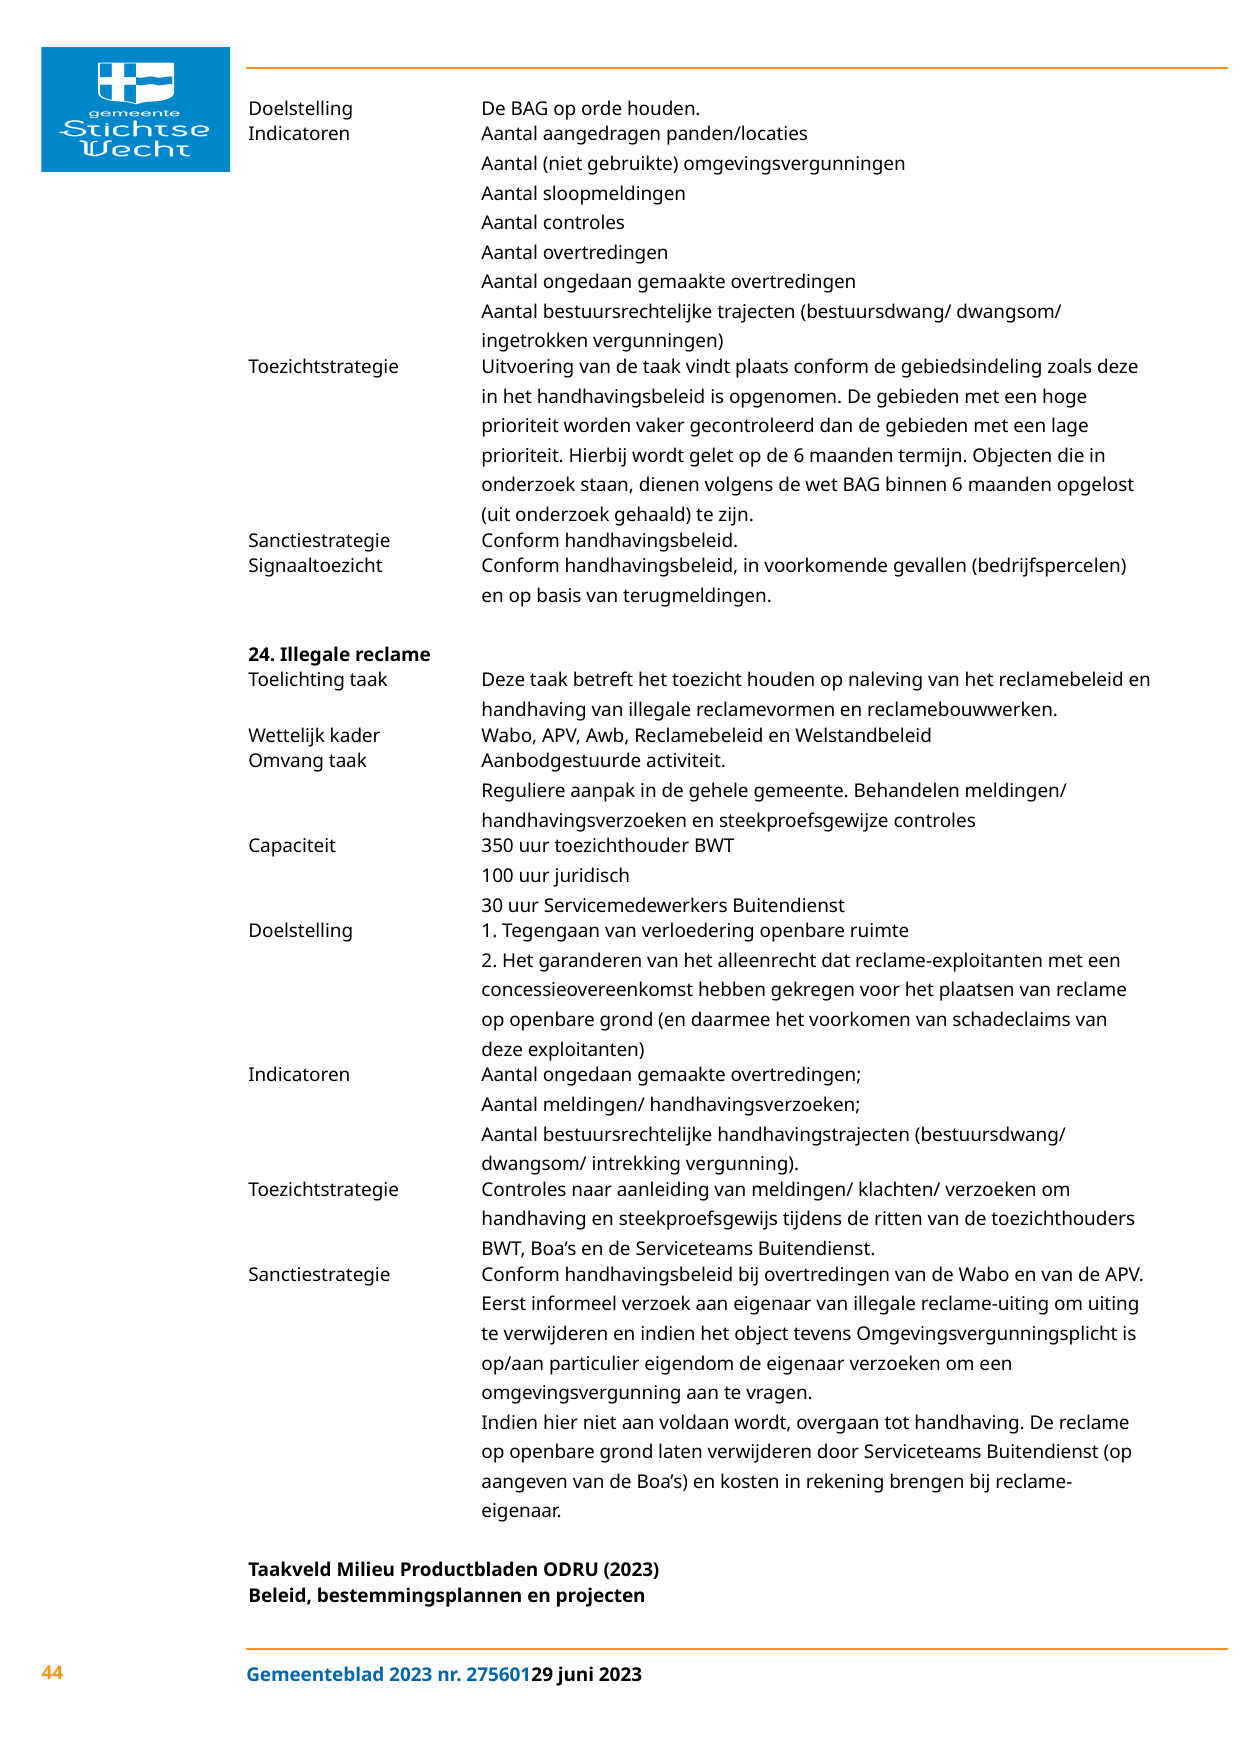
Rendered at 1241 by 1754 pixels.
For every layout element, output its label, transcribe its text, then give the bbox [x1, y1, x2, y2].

table_cell Capaciteit [248, 833, 481, 917]
table_cell Indicatoren [248, 1062, 481, 1176]
table_cell Toezichtstrategie [248, 353, 481, 527]
table_cell Toezichtstrategie [248, 1176, 481, 1261]
table_cell Conform handhavingsbeleid bij overtredingen van de Wabo en van de APV. Eerst informeel verzoek aan eigenaar van illegale reclame-uiting om uiting te verwijderen en indien het object tevens Omgevingsvergunningsplicht is op/aan particulier eigendom de eigenaar verzoeken om een omgevingsvergunning aan te vragen. Indien hier niet aan voldaan wordt, overgaan tot handhaving. De reclame op openbare grond laten verwijderen door Serviceteams Buitendienst (op aangeven van de Boa’s) en kosten in rekening brengen bij reclame-eigenaar. [481, 1261, 1152, 1523]
table_header 24. Illegale reclame [248, 641, 1152, 667]
table_cell Controles naar aanleiding van meldingen/ klachten/ verzoeken om handhaving en steekproefsgewijs tijdens de ritten van de toezichthouders BWT, Boa’s en de Serviceteams Buitendienst. [481, 1176, 1152, 1261]
table_cell Doelstelling [248, 95, 481, 121]
table_cell 1. Tegengaan van verloedering openbare ruimte 2. Het garanderen van het alleenrecht dat reclame-exploitanten met een concessieovereenkomst hebben gekregen voor het plaatsen van reclame op openbare grond (en daarmee het voorkomen van schadeclaims van deze exploitanten) [481, 918, 1152, 1062]
table_cell 350 uur toezichthouder BWT 100 uur juridisch 30 uur Servicemedewerkers Buitendienst [481, 833, 1152, 917]
table_cell Aanbodgestuurde activiteit. Reguliere aanpak in de gehele gemeente. Behandelen meldingen/ handhavingsverzoeken en steekproefsgewijze controles [481, 748, 1152, 833]
table_cell Indicatoren [248, 121, 481, 353]
table_cell Signaaltoezicht [248, 553, 481, 608]
table_cell Deze taak betreft het toezicht houden op naleving van het reclamebeleid en handhaving van illegale reclamevormen en reclamebouwwerken. [481, 667, 1152, 722]
picture [99, 63, 135, 101]
table_cell Aantal aangedragen panden/locaties Aantal (niet gebruikte) omgevingsvergunningen Aantal sloopmeldingen Aantal controles Aantal overtredingen Aantal ongedaan gemaakte overtredingen Aantal bestuursrechtelijke trajecten (bestuursdwang/ dwangsom/ ingetrokken vergunningen) [481, 121, 1152, 353]
table_cell Wettelijk kader [248, 722, 481, 748]
table_cell De BAG op orde houden. [481, 95, 1152, 121]
table_cell Sanctiestrategie [248, 1261, 481, 1523]
picture [137, 63, 174, 103]
table_cell Uitvoering van de taak vindt plaats conform de gebiedsindeling zoals deze in het handhavingsbeleid is opgenomen. De gebieden met een hoge prioriteit worden vaker gecontroleerd dan de gebieden met een lage prioriteit. Hierbij wordt gelet op de 6 maanden termijn. Objecten die in onderzoek staan, dienen volgens de wet BAG binnen 6 maanden opgelost (uit onderzoek gehaald) te zijn. [481, 353, 1152, 527]
table_cell Conform handhavingsbeleid, in voorkomende gevallen (bedrijfspercelen) en op basis van terugmeldingen. [481, 553, 1152, 608]
table_cell Omvang taak [248, 748, 481, 833]
table_cell Toelichting taak [248, 667, 481, 722]
table_cell Doelstelling [248, 918, 481, 1062]
table_cell Wabo, APV, Awb, Reclamebeleid en Welstandbeleid [481, 722, 1152, 748]
table_cell Conform handhavingsbeleid. [481, 527, 1152, 553]
text Taakveld Milieu Productbladen ODRU (2023) [248, 1556, 1152, 1582]
table_cell Aantal ongedaan gemaakte overtredingen; Aantal meldingen/ handhavingsverzoeken; Aantal bestuursrechtelijke handhavingstrajecten (bestuursdwang/ dwangsom/ intrekking vergunning). [481, 1062, 1152, 1176]
table_header Beleid, bestemmingsplannen en projecten [248, 1582, 1152, 1608]
table_cell Sanctiestrategie [248, 527, 481, 553]
